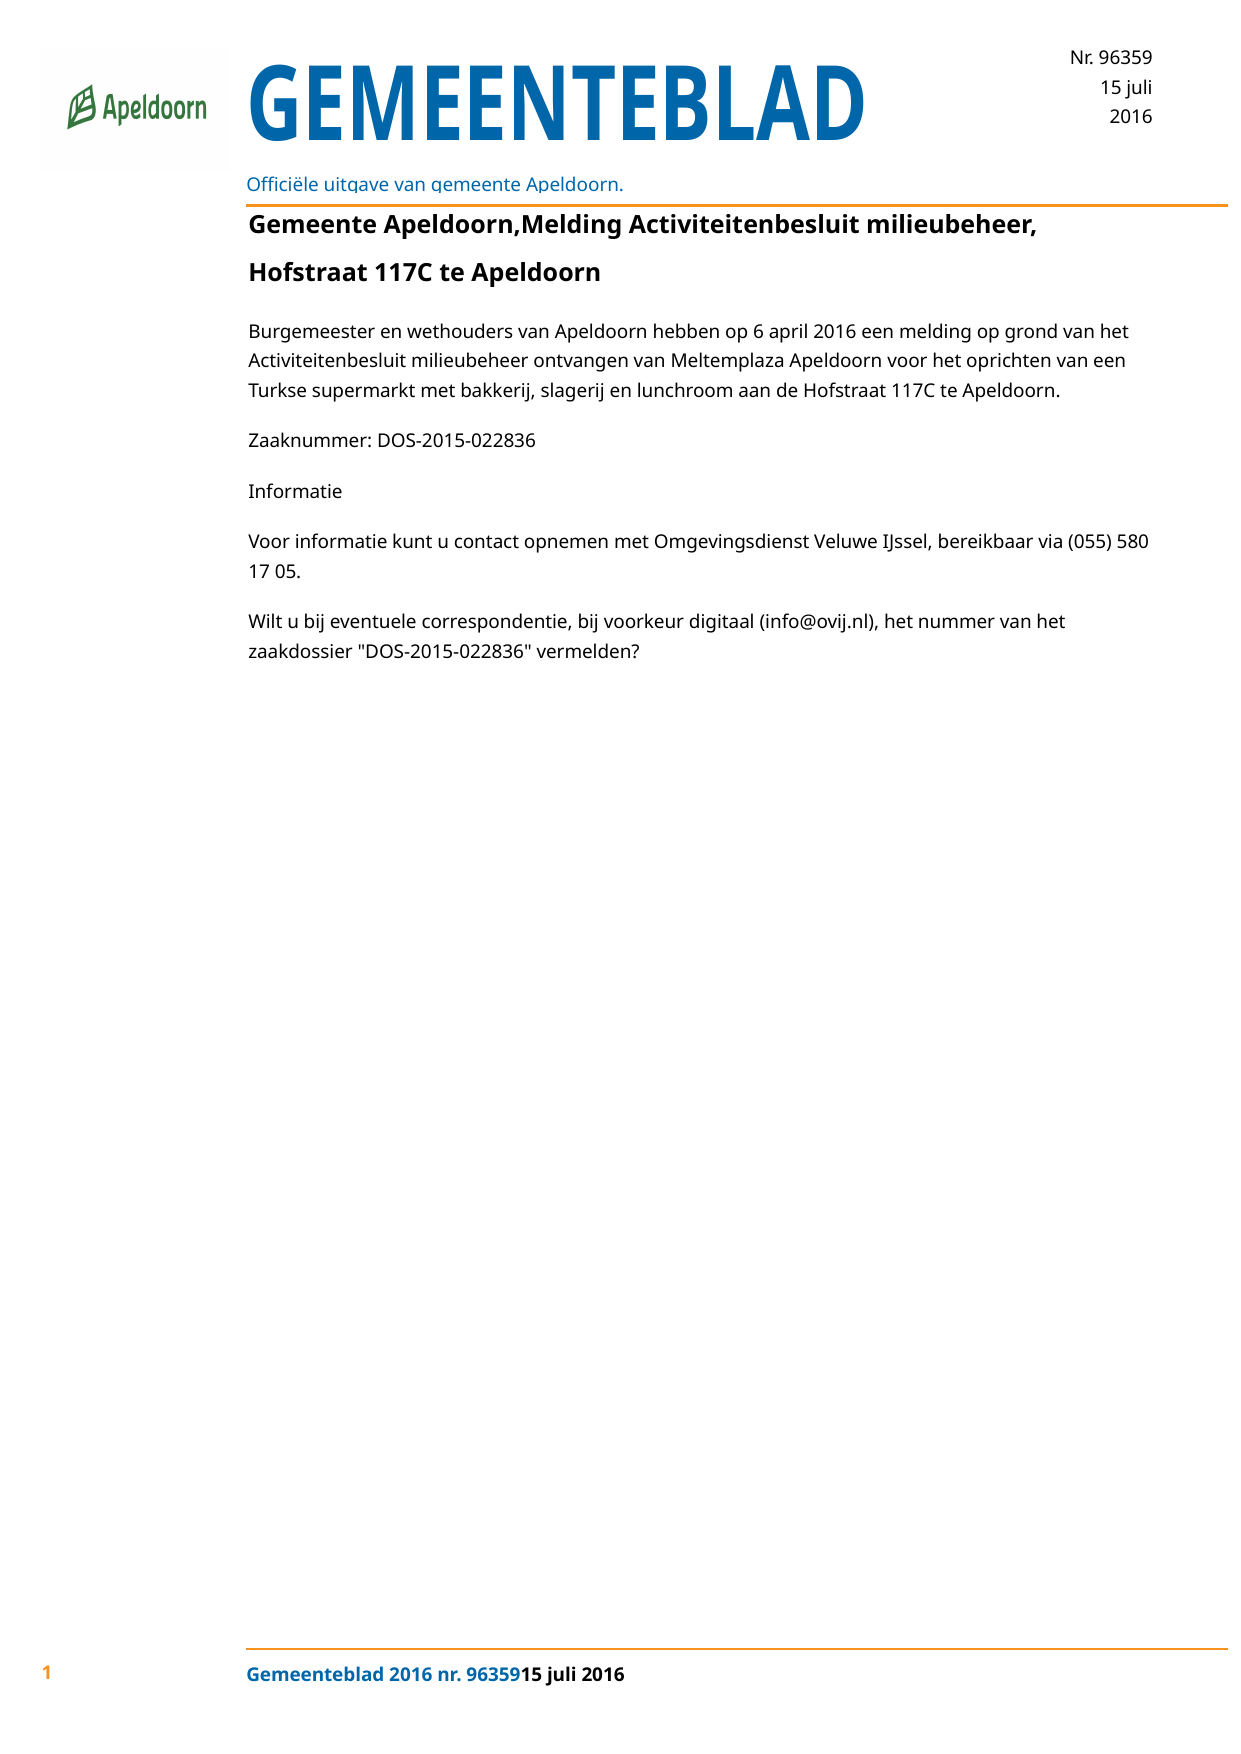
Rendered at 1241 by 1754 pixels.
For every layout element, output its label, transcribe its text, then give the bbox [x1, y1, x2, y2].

text Zaaknummer: DOS-2015-022836 [248, 427, 1152, 453]
picture [41, 47, 231, 172]
text Burgemeester en wethouders van Apeldoorn hebben op 6 april 2016 een melding op grond van het Activiteitenbesluit milieubeheer ontvangen van Meltemplaza Apeldoorn voor het oprichten van een Turkse supermarkt met bakkerij, slagerij en lunchroom aan de Hofstraat 117C te Apeldoorn. [248, 318, 1152, 403]
text Gemeente Apeldoorn,Melding Activiteitenbesluit milieubeheer, Hofstraat 117C te Apeldoorn [248, 207, 1152, 288]
text Informatie [248, 478, 1152, 504]
text Voor informatie kunt u contact opnemen met Omgevingsdienst Veluwe IJssel, bereikbaar via (055) 580 17 05. [248, 528, 1152, 584]
text Wilt u bij eventuele correspondentie, bij voorkeur digitaal (info@ovij.nl), het nummer van het zaakdossier "DOS-2015-022836" vermelden? [248, 608, 1152, 664]
